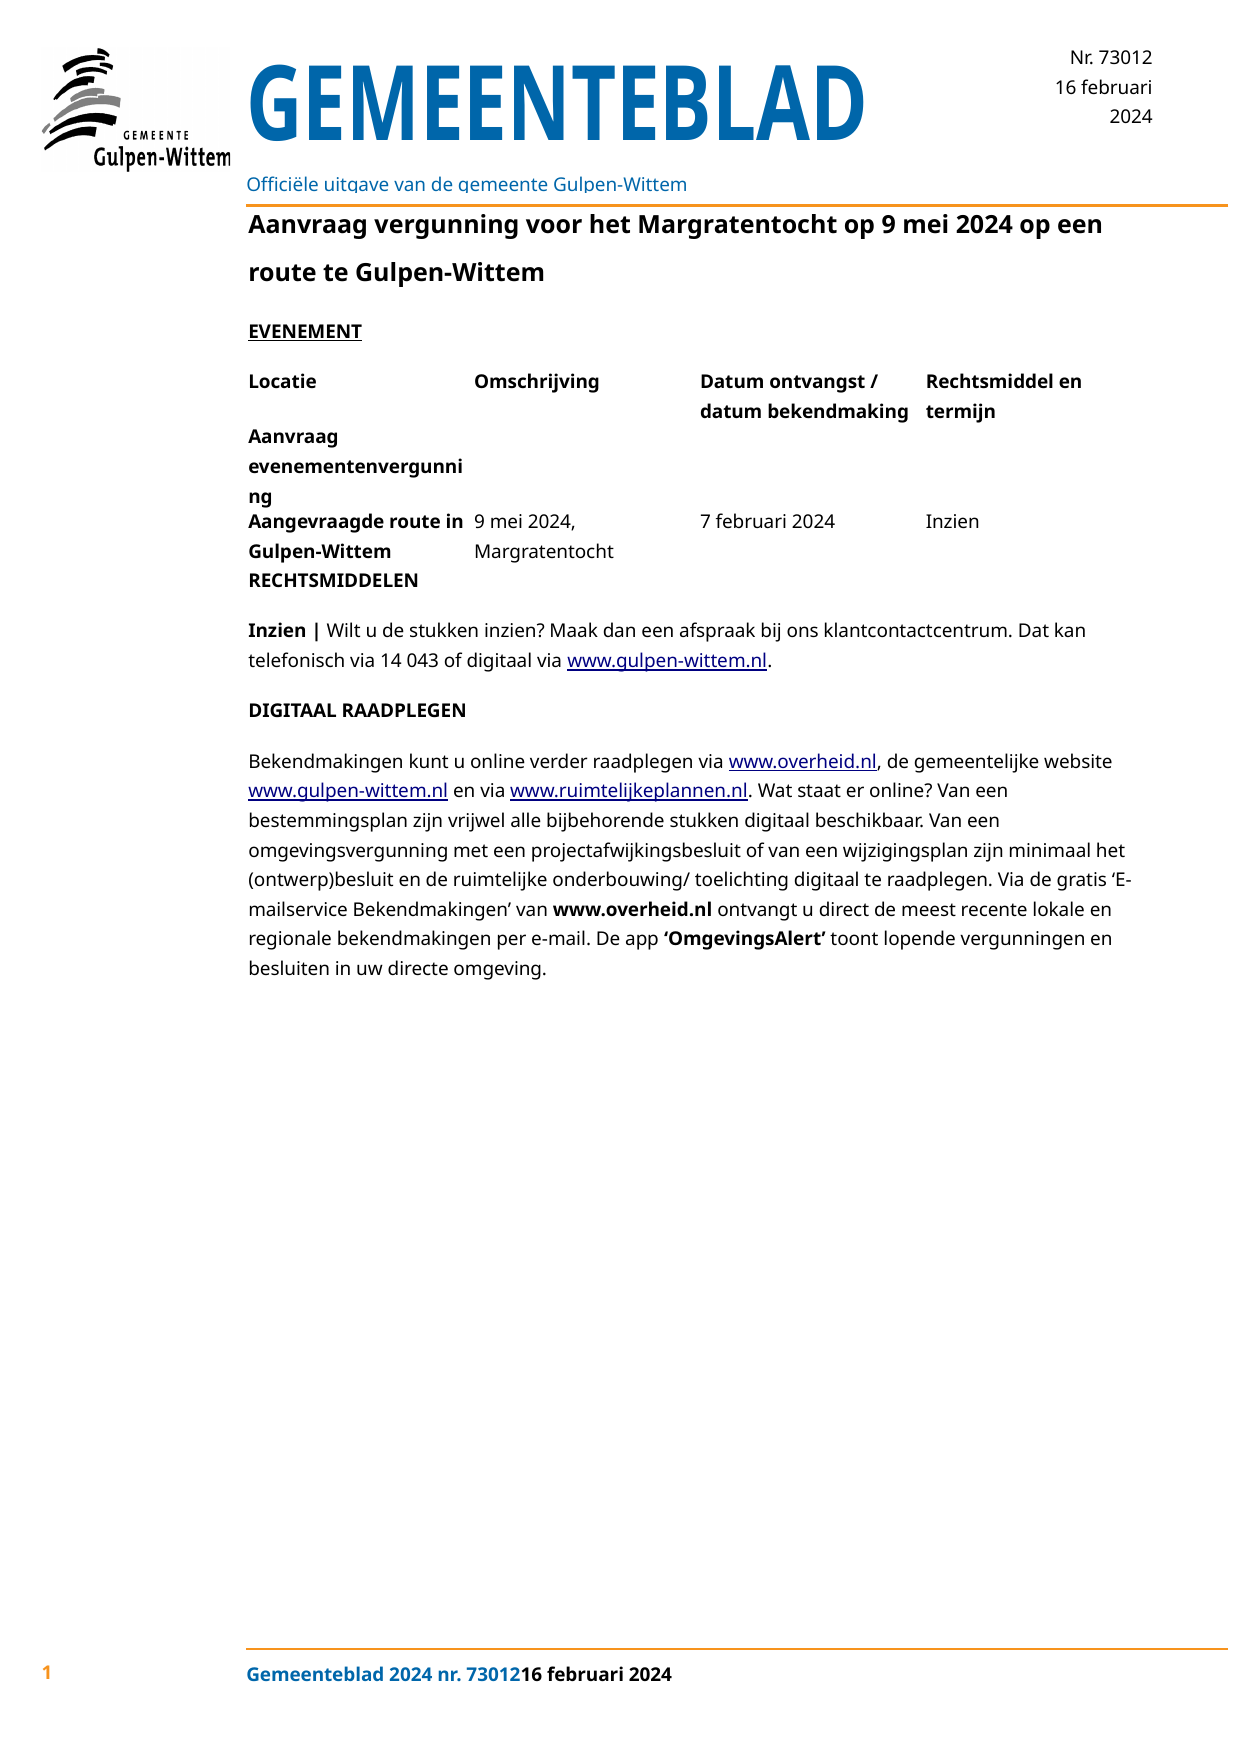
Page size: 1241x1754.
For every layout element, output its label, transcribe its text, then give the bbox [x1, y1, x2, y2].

picture [41, 47, 231, 172]
table_cell Aanvraag evenementenvergunning [248, 424, 474, 509]
text RECHTSMIDDELEN [248, 567, 1152, 593]
table_cell [926, 424, 1152, 509]
text DIGITAAL RAADPLEGEN [248, 698, 1152, 723]
text Bekendmakingen kunt u online verder raadplegen via www.overheid.nl, de gemeentelijke website www.gulpen-wittem.nl en via www.ruimtelijkeplannen.nl. Wat staat er online? Van een bestemmingsplan zijn vrijwel alle bijbehorende stukken digitaal beschikbaar. Van een omgevingsvergunning met een projectafwijkingsbesluit of van een wijzigingsplan zijn minimaal het (ontwerp)besluit en de ruimtelijke onderbouwing/ toelichting digitaal te raadplegen. Via de gratis ‘E-mailservice Bekendmakingen’ van www.overheid.nl ontvangt u direct de meest recente lokale en regionale bekendmakingen per e-mail. De app ‘OmgevingsAlert’ toont lopende vergunningen en besluiten in uw directe omgeving. [248, 748, 1152, 981]
table_cell [474, 424, 700, 509]
table_header Omschrijving [474, 369, 700, 424]
table_cell Aangevraagde route in Gulpen-Wittem [248, 509, 474, 564]
table_cell Inzien [926, 509, 1152, 564]
text EVENEMENT [248, 318, 1152, 344]
table_header Datum ontvangst / datum bekendmaking [700, 369, 926, 424]
table_cell 9 mei 2024, Margratentocht [474, 509, 700, 564]
table_header Locatie [248, 369, 474, 424]
table_header Rechtsmiddel en termijn [926, 369, 1152, 424]
table_cell [700, 424, 926, 509]
table_cell 7 februari 2024 [700, 509, 926, 564]
text Aanvraag vergunning voor het Margratentocht op 9 mei 2024 op een route te Gulpen-Wittem [248, 207, 1152, 288]
text Inzien | Wilt u de stukken inzien? Maak dan een afspraak bij ons klantcontactcentrum. Dat kan telefonisch via 14 043 of digitaal via www.gulpen-wittem.nl. [248, 618, 1152, 673]
